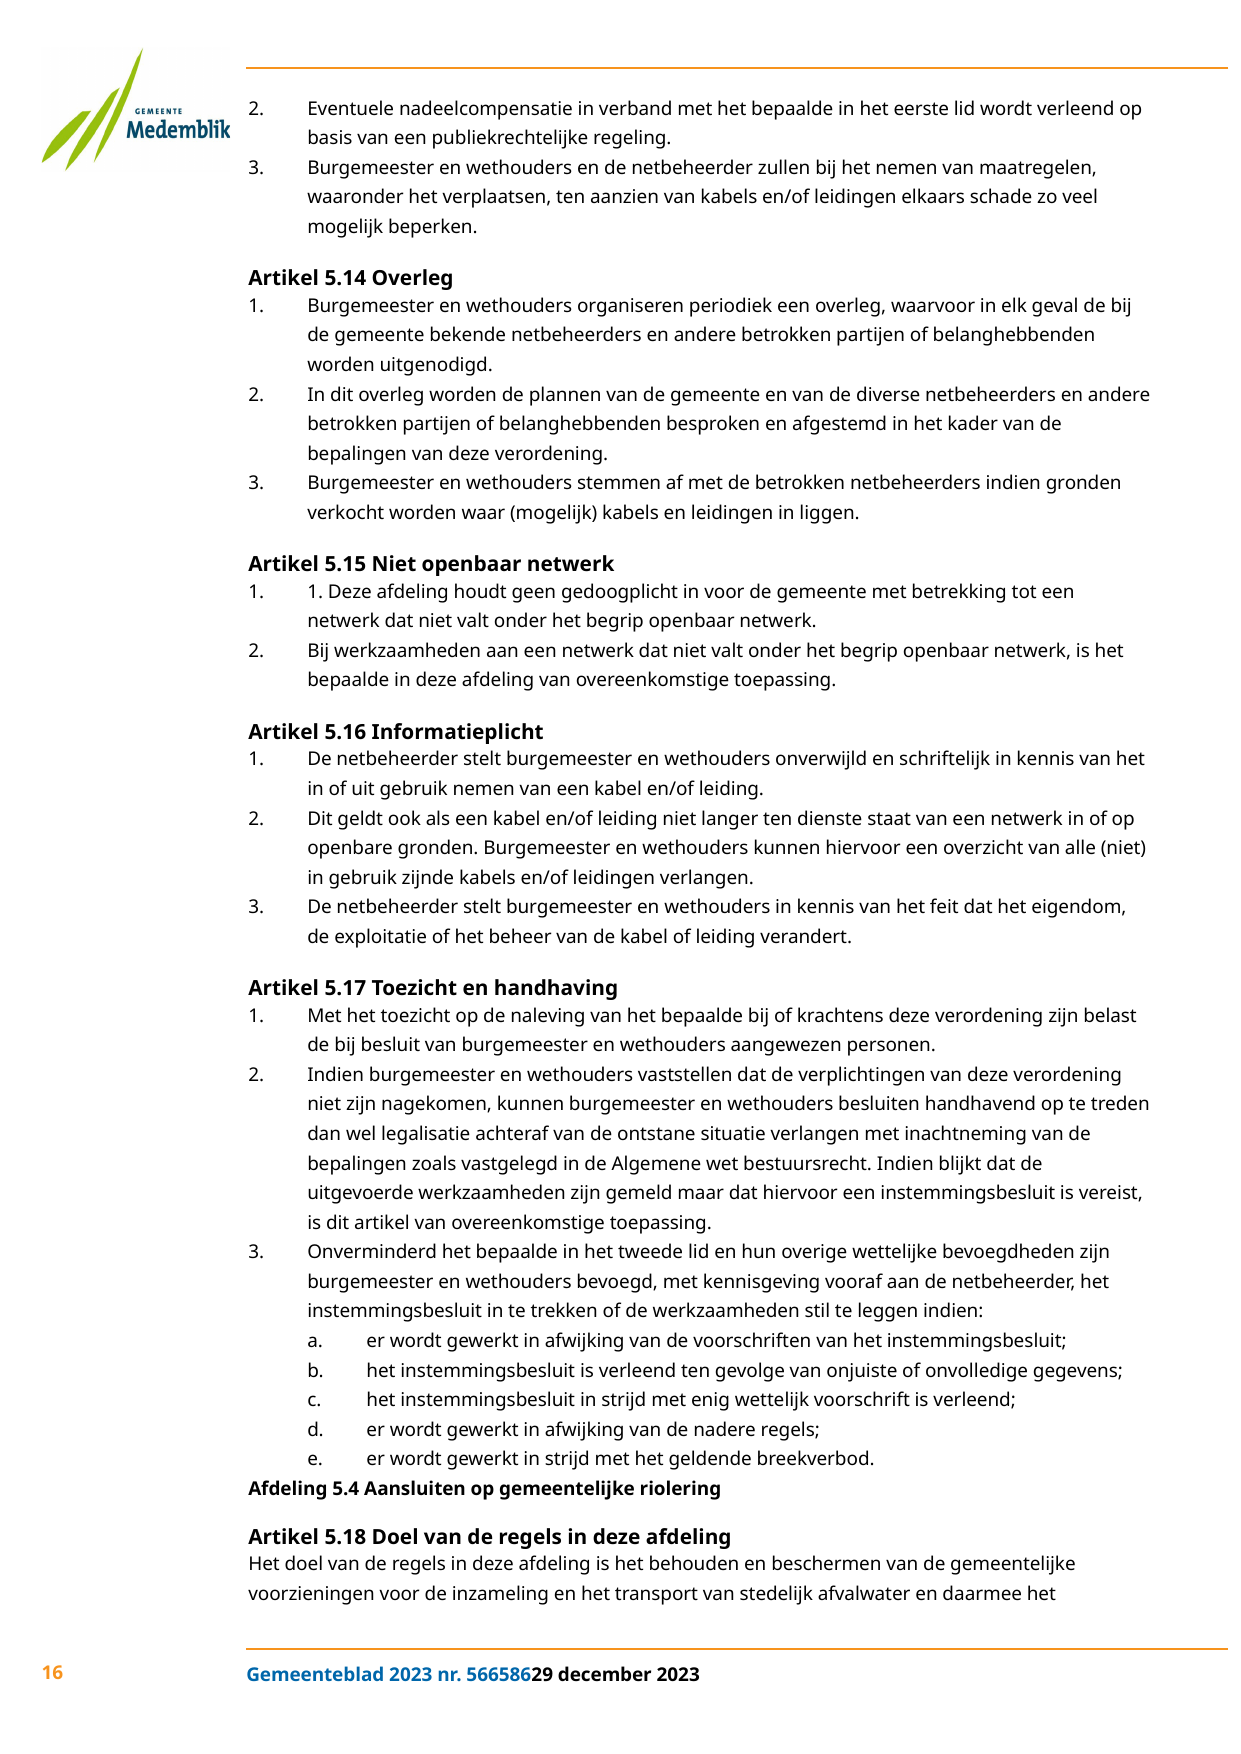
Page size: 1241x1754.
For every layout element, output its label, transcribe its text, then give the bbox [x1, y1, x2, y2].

list Dit geldt ook als een kabel en/of leiding niet langer ten dienste staat van een netwerk in of op openbare gronden. Burgemeester en wethouders kunnen hiervoor een overzicht van alle (niet) in gebruik zijnde kabels en/of leidingen verlangen. [248, 805, 1152, 889]
text Artikel 5.18 Doel van de regels in deze afdeling [248, 1522, 1152, 1550]
list Onverminderd het bepaalde in het tweede lid en hun overige wettelijke bevoegdheden zijn burgemeester en wethouders bevoegd, met kennisgeving vooraf aan de netbeheerder, het instemmingsbesluit in te trekken of de werkzaamheden stil te leggen indien: [248, 1238, 1152, 1323]
list er wordt gewerkt in strijd met het geldende breekverbod. [307, 1446, 1152, 1471]
list Burgemeester en wethouders en de netbeheerder zullen bij het nemen van maatregelen, waaronder het verplaatsen, ten aanzien van kabels en/of leidingen elkaars schade zo veel mogelijk beperken. [248, 154, 1152, 239]
list 1. Deze afdeling houdt geen gedoogplicht in voor de gemeente met betrekking tot een netwerk dat niet valt onder het begrip openbaar netwerk. [248, 578, 1152, 633]
text Artikel 5.14 Overleg [248, 263, 1152, 292]
text Artikel 5.15 Niet openbaar netwerk [248, 549, 1152, 578]
list In dit overleg worden de plannen van de gemeente en van de diverse netbeheerders en andere betrokken partijen of belanghebbenden besproken en afgestemd in het kader van de bepalingen van deze verordening. [248, 381, 1152, 466]
list Met het toezicht op de naleving van het bepaalde bij of krachtens deze verordening zijn belast de bij besluit van burgemeester en wethouders aangewezen personen. [248, 1002, 1152, 1057]
list Indien burgemeester en wethouders vaststellen dat de verplichtingen van deze verordening niet zijn nagekomen, kunnen burgemeester en wethouders besluiten handhavend op te treden dan wel legalisatie achteraf van de ontstane situatie verlangen met inachtneming van de bepalingen zoals vastgelegd in de Algemene wet bestuursrecht. Indien blijkt dat de uitgevoerde werkzaamheden zijn gemeld maar dat hiervoor een instemmingsbesluit is vereist, is dit artikel van overeenkomstige toepassing. [248, 1061, 1152, 1235]
picture [41, 47, 231, 172]
list het instemmingsbesluit is verleend ten gevolge van onjuiste of onvolledige gegevens; [307, 1357, 1152, 1383]
list het instemmingsbesluit in strijd met enig wettelijk voorschrift is verleend; [307, 1386, 1152, 1412]
text Artikel 5.16 Informatieplicht [248, 717, 1152, 746]
list Eventuele nadeelcompensatie in verband met het bepaalde in het eerste lid wordt verleend op basis van een publiekrechtelijke regeling. [248, 95, 1152, 150]
list er wordt gewerkt in afwijking van de voorschriften van het instemmingsbesluit; [307, 1327, 1152, 1353]
list er wordt gewerkt in afwijking van de nadere regels; [307, 1416, 1152, 1442]
text Het doel van de regels in deze afdeling is het behouden en beschermen van de gemeentelijke voorzieningen voor de inzameling en het transport van stedelijk afvalwater en daarmee het [248, 1550, 1152, 1606]
list De netbeheerder stelt burgemeester en wethouders onverwijld en schriftelijk in kennis van het in of uit gebruik nemen van een kabel en/of leiding. [248, 746, 1152, 801]
list Burgemeester en wethouders stemmen af met de betrokken netbeheerders indien gronden verkocht worden waar (mogelijk) kabels en leidingen in liggen. [248, 469, 1152, 525]
text Artikel 5.17 Toezicht en handhaving [248, 973, 1152, 1002]
list De netbeheerder stelt burgemeester en wethouders in kennis van het feit dat het eigendom, de exploitatie of het beheer van de kabel of leiding verandert. [248, 893, 1152, 949]
text Afdeling 5.4 Aansluiten op gemeentelijke riolering [248, 1475, 1152, 1501]
list Bij werkzaamheden aan een netwerk dat niet valt onder het begrip openbaar netwerk, is het bepaalde in deze afdeling van overeenkomstige toepassing. [248, 637, 1152, 692]
list Burgemeester en wethouders organiseren periodiek een overleg, waarvoor in elk geval de bij de gemeente bekende netbeheerders en andere betrokken partijen of belanghebbenden worden uitgenodigd. [248, 292, 1152, 377]
